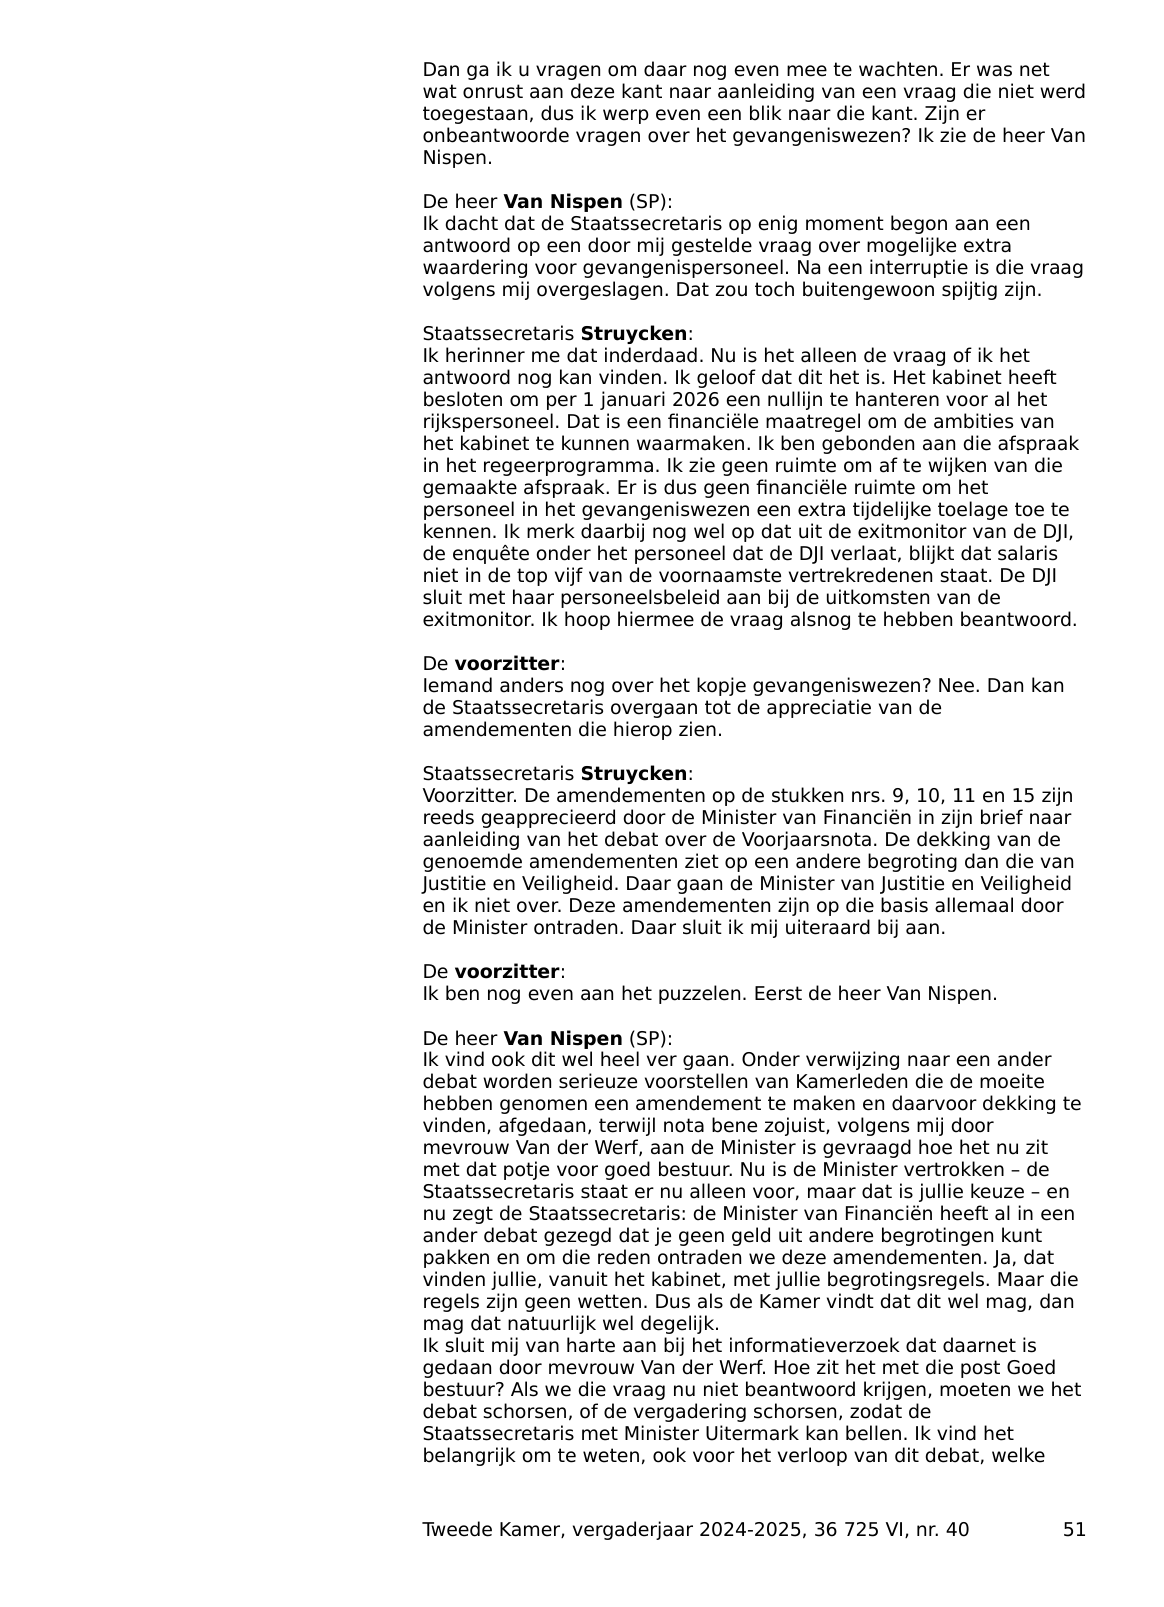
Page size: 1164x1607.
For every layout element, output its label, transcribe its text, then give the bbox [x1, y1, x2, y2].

text Dan ga ik u vragen om daar nog even mee te wachten. Er was net wat onrust aan deze kant naar aanleiding van een vraag die niet werd toegestaan, dus ik werp even een blik naar die kant. Zijn er onbeantwoorde vragen over het gevangeniswezen? Ik zie de heer Van Nispen. [422, 59, 1087, 169]
text Ik dacht dat de Staatssecretaris op enig moment begon aan een antwoord op een door mij gestelde vraag over mogelijke extra waardering voor gevangenispersoneel. Na een interruptie is die vraag volgens mij overgeslagen. Dat zou toch buitengewoon spijtig zijn. [422, 213, 1087, 301]
text De heer Van Nispen (SP): [422, 191, 1087, 213]
text Ik vind ook dit wel heel ver gaan. Onder verwijzing naar een ander debat worden serieuze voorstellen van Kamerleden die de moeite hebben genomen een amendement te maken en daarvoor dekking te vinden, afgedaan, terwijl nota bene zojuist, volgens mij door mevrouw Van der Werf, aan de Minister is gevraagd hoe het nu zit met dat potje voor goed bestuur. Nu is de Minister vertrokken – de Staatssecretaris staat er nu alleen voor, maar dat is jullie keuze – en nu zegt de Staatssecretaris: de Minister van Financiën heeft al in een ander debat gezegd dat je geen geld uit andere begrotingen kunt pakken en om die reden ontraden we deze amendementen. Ja, dat vinden jullie, vanuit het kabinet, met jullie begrotingsregels. Maar die regels zijn geen wetten. Dus als de Kamer vindt dat dit wel mag, dan mag dat natuurlijk wel degelijk. [422, 1049, 1087, 1335]
text Ik sluit mij van harte aan bij het informatieverzoek dat daarnet is gedaan door mevrouw Van der Werf. Hoe zit het met die post Goed bestuur? Als we die vraag nu niet beantwoord krijgen, moeten we het debat schorsen, of de vergadering schorsen, zodat de Staatssecretaris met Minister Uitermark kan bellen. Ik vind het belangrijk om te weten, ook voor het verloop van dit debat, welke [422, 1335, 1087, 1467]
text De heer Van Nispen (SP): [422, 1027, 1087, 1049]
text Staatssecretaris Struycken: [422, 763, 1087, 785]
text Ik ben nog even aan het puzzelen. Eerst de heer Van Nispen. [422, 983, 1087, 1005]
text De voorzitter: [422, 961, 1087, 983]
text Voorzitter. De amendementen op de stukken nrs. 9, 10, 11 en 15 zijn reeds geapprecieerd door de Minister van Financiën in zijn brief naar aanleiding van het debat over de Voorjaarsnota. De dekking van de genoemde amendementen ziet op een andere begroting dan die van Justitie en Veiligheid. Daar gaan de Minister van Justitie en Veiligheid en ik niet over. Deze amendementen zijn op die basis allemaal door de Minister ontraden. Daar sluit ik mij uiteraard bij aan. [422, 785, 1087, 939]
text Ik herinner me dat inderdaad. Nu is het alleen de vraag of ik het antwoord nog kan vinden. Ik geloof dat dit het is. Het kabinet heeft besloten om per 1 januari 2026 een nullijn te hanteren voor al het rijkspersoneel. Dat is een financiële maatregel om de ambities van het kabinet te kunnen waarmaken. Ik ben gebonden aan die afspraak in het regeerprogramma. Ik zie geen ruimte om af te wijken van die gemaakte afspraak. Er is dus geen financiële ruimte om het personeel in het gevangeniswezen een extra tijdelijke toelage toe te kennen. Ik merk daarbij nog wel op dat uit de exitmonitor van de DJI, de enquête onder het personeel dat de DJI verlaat, blijkt dat salaris niet in de top vijf van de voornaamste vertrekredenen staat. De DJI sluit met haar personeelsbeleid aan bij de uitkomsten van de exitmonitor. Ik hoop hiermee de vraag alsnog te hebben beantwoord. [422, 345, 1087, 631]
text Iemand anders nog over het kopje gevangeniswezen? Nee. Dan kan de Staatssecretaris overgaan tot de appreciatie van de amendementen die hierop zien. [422, 675, 1087, 741]
text De voorzitter: [422, 653, 1087, 675]
text Staatssecretaris Struycken: [422, 323, 1087, 345]
